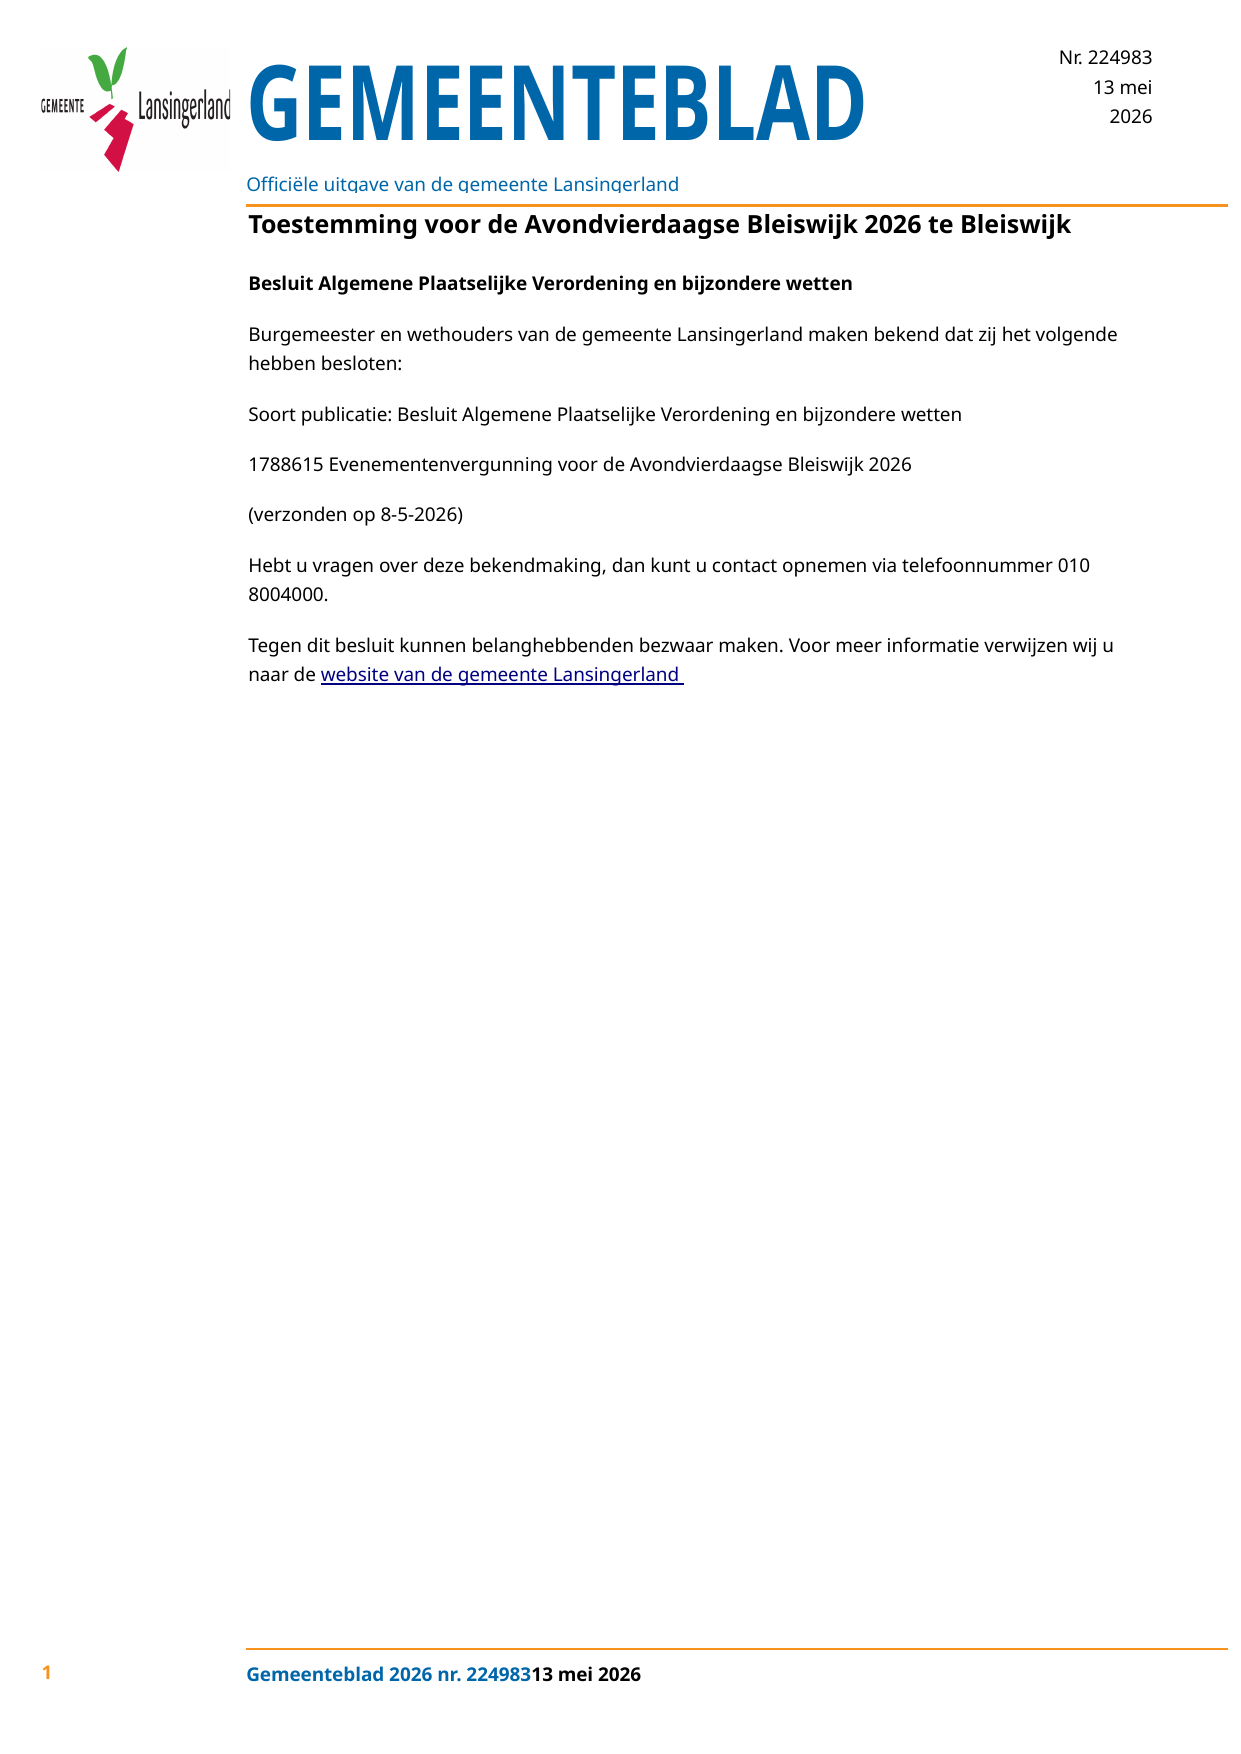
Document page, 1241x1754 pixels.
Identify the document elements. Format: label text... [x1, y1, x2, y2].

text (verzonden op 8-5-2026) [248, 502, 1152, 527]
text Tegen dit besluit kunnen belanghebbenden bezwaar maken. Voor meer informatie verwijzen wij u naar de website van de gemeente Lansingerland [248, 632, 1152, 687]
text Hebt u vragen over deze bekendmaking, dan kunt u contact opnemen via telefoonnummer 010 8004000. [248, 552, 1152, 607]
text Toestemming voor de Avondvierdaagse Bleiswijk 2026 te Bleiswijk [248, 207, 1152, 241]
text Besluit Algemene Plaatselijke Verordening en bijzondere wetten [248, 270, 1152, 296]
text 1788615 Evenementenvergunning voor de Avondvierdaagse Bleiswijk 2026 [248, 451, 1152, 477]
text Burgemeester en wethouders van de gemeente Lansingerland maken bekend dat zij het volgende hebben besloten: [248, 321, 1152, 376]
picture [41, 47, 231, 172]
text Soort publicatie: Besluit Algemene Plaatselijke Verordening en bijzondere wetten [248, 401, 1152, 426]
